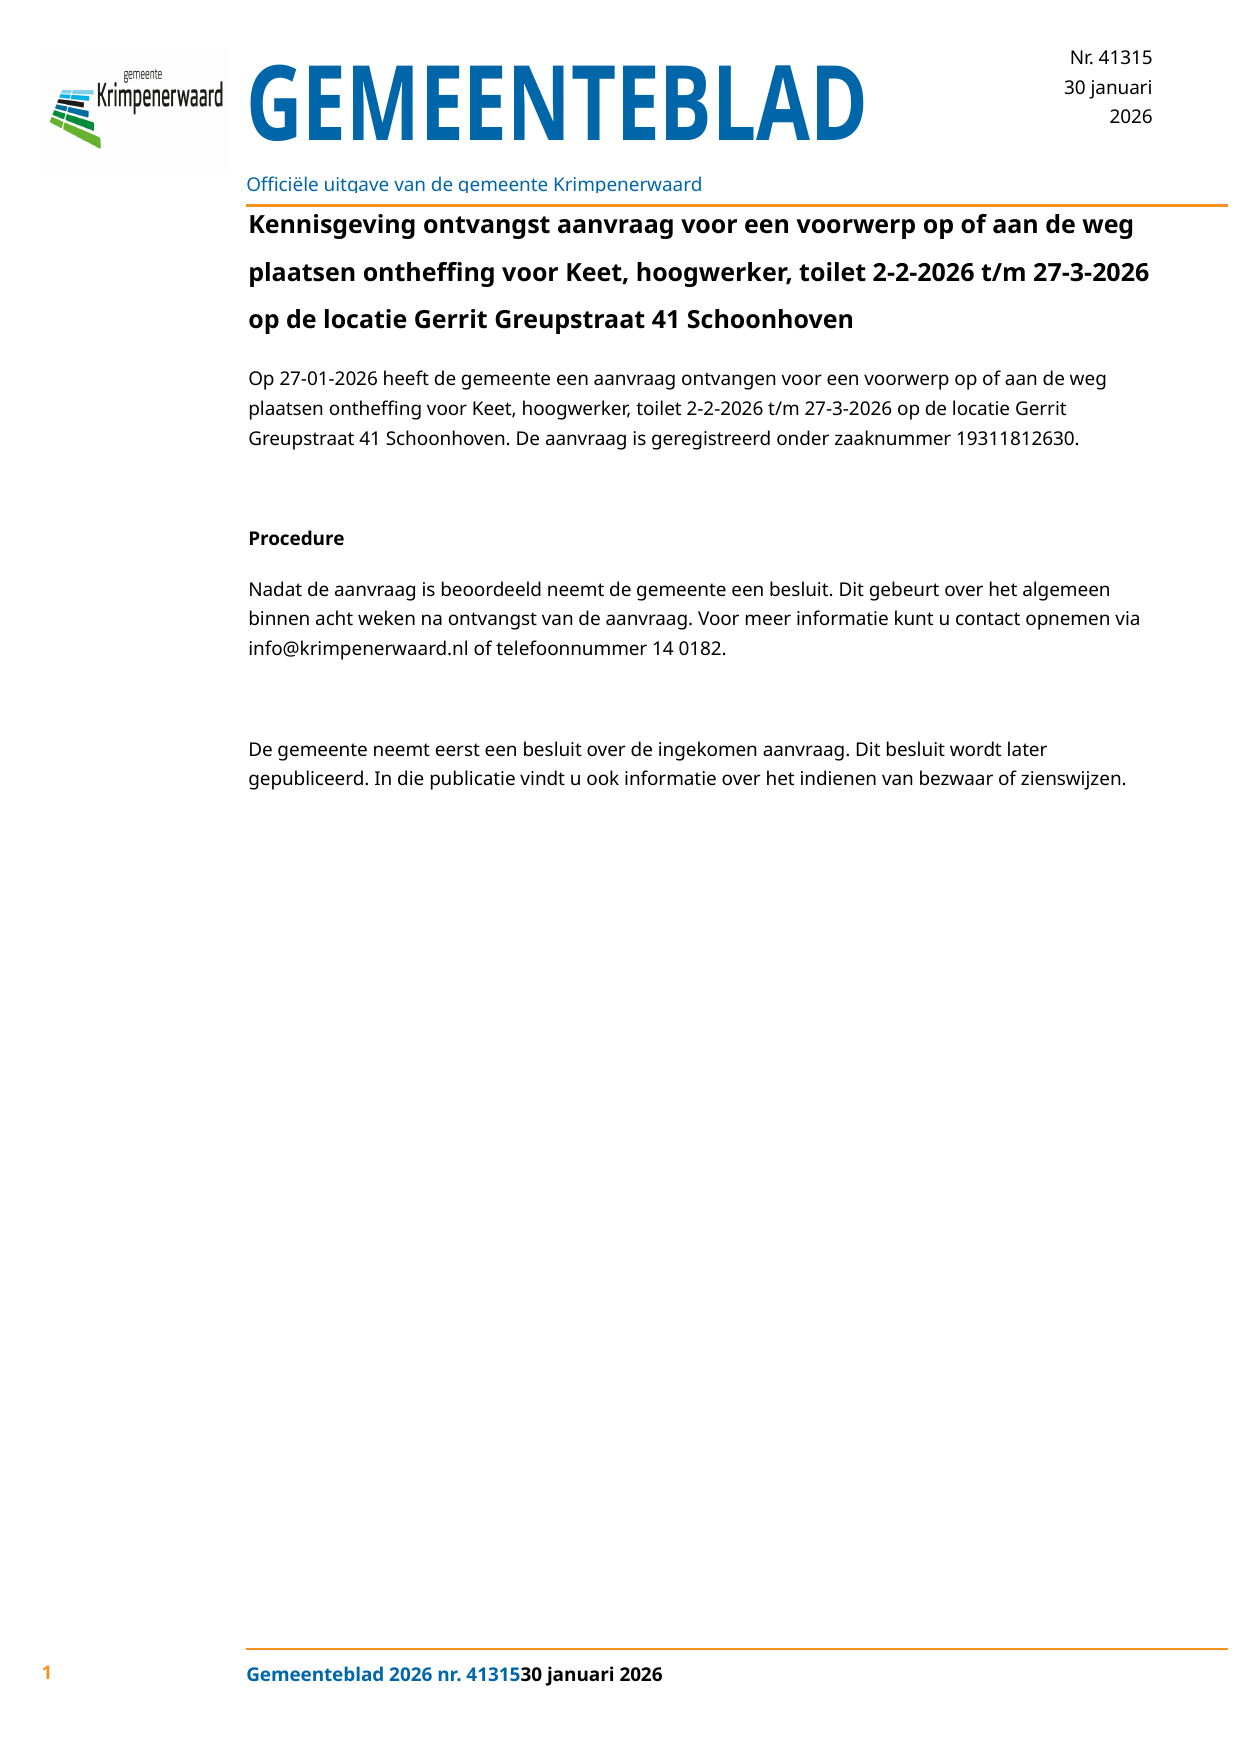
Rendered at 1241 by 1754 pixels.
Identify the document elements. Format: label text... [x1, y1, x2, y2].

picture [41, 47, 231, 172]
text Nadat de aanvraag is beoordeeld neemt de gemeente een besluit. Dit gebeurt over het algemeen binnen acht weken na ontvangst van de aanvraag. Voor meer informatie kunt u contact opnemen via info@krimpenerwaard.nl of telefoonnummer 14 0182. [248, 576, 1152, 661]
text Procedure [248, 526, 1152, 551]
text De gemeente neemt eerst een besluit over de ingekomen aanvraag. Dit besluit wordt later gepubliceerd. In die publicatie vindt u ook informatie over het indienen van bezwaar of zienswijzen. [248, 736, 1152, 791]
text Kennisgeving ontvangst aanvraag voor een voorwerp op of aan de weg plaatsen ontheffing voor Keet, hoogwerker, toilet 2-2-2026 t/m 27-3-2026 op de locatie Gerrit Greupstraat 41 Schoonhoven [248, 207, 1152, 336]
text Op 27-01-2026 heeft de gemeente een aanvraag ontvangen voor een voorwerp op of aan de weg plaatsen ontheffing voor Keet, hoogwerker, toilet 2-2-2026 t/m 27-3-2026 op de locatie Gerrit Greupstraat 41 Schoonhoven. De aanvraag is geregistreerd onder zaaknummer 19311812630. [248, 366, 1152, 450]
